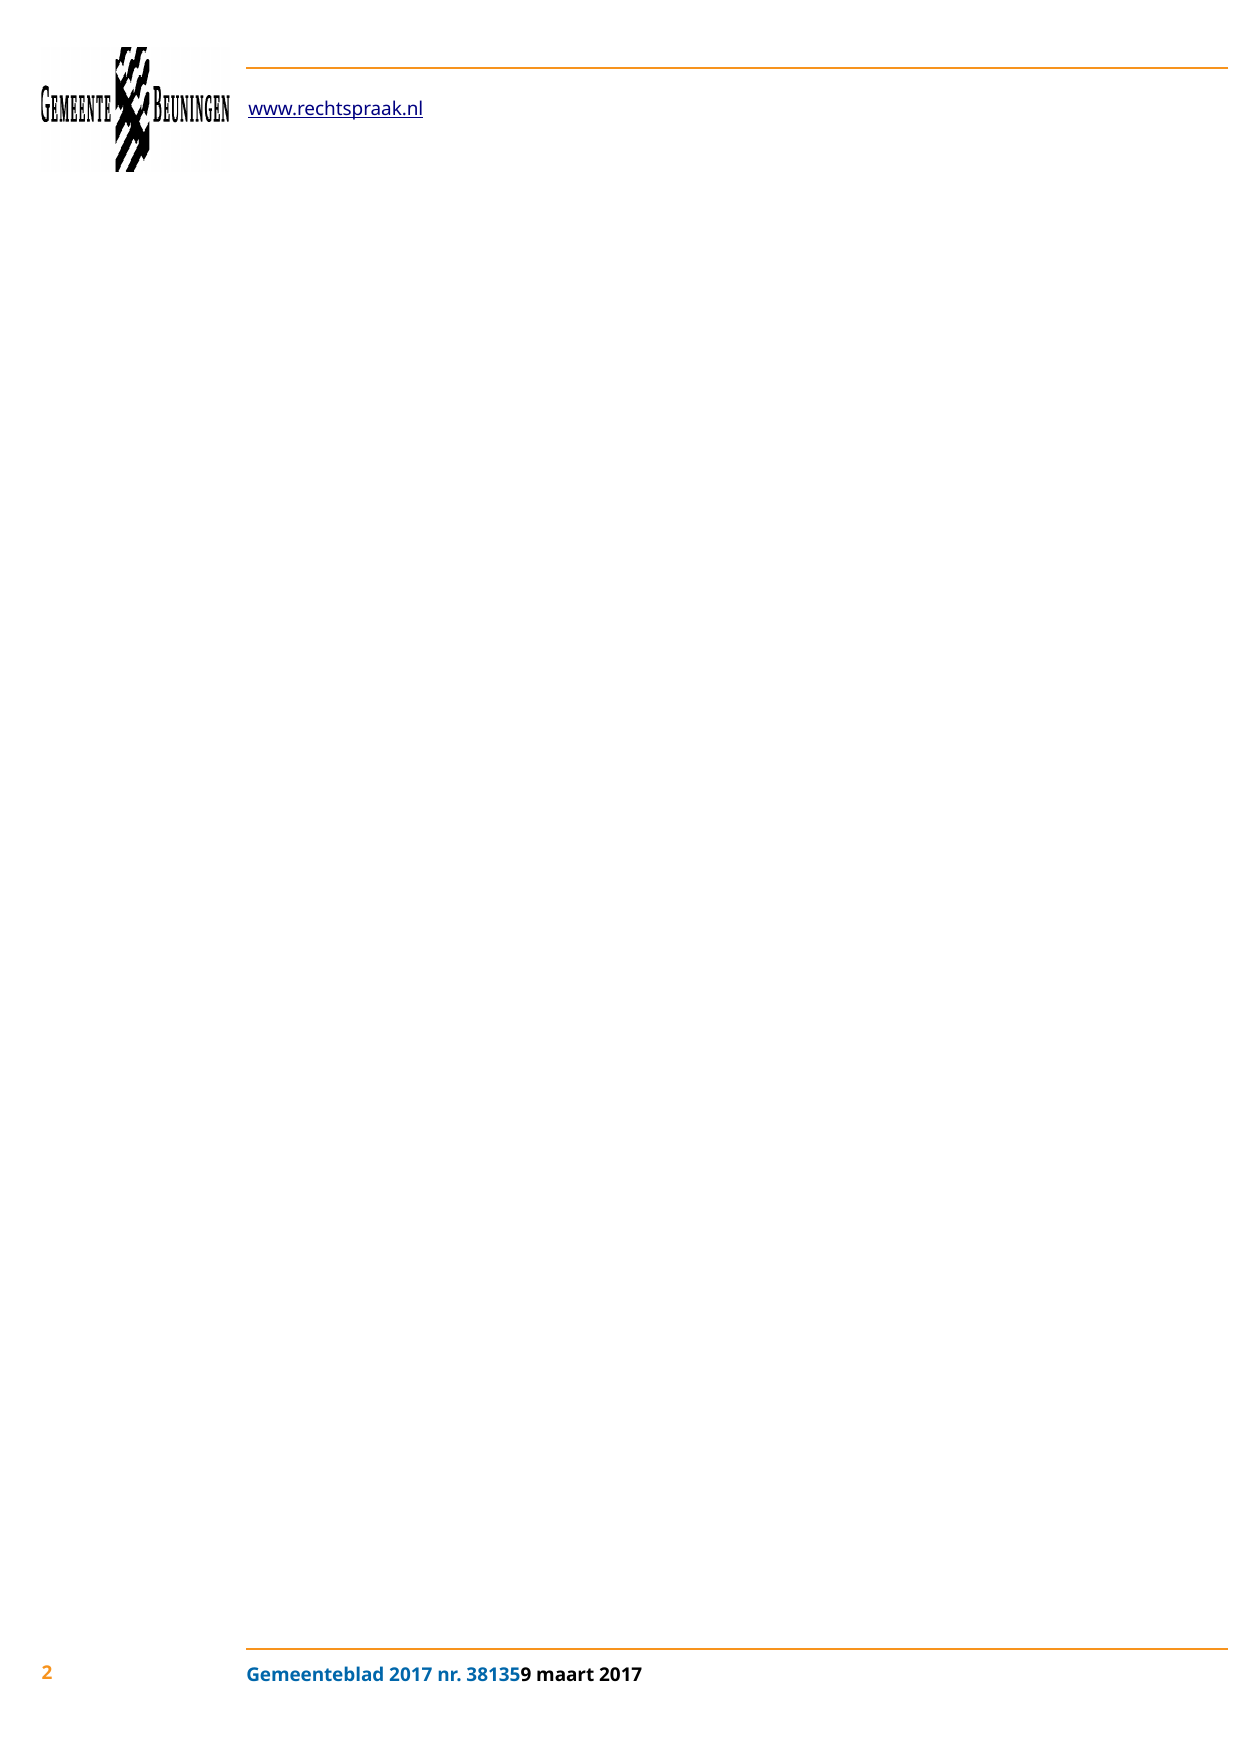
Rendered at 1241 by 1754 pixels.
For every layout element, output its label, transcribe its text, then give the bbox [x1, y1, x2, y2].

picture [41, 47, 231, 172]
text www.rechtspraak.nl [248, 95, 1152, 121]
